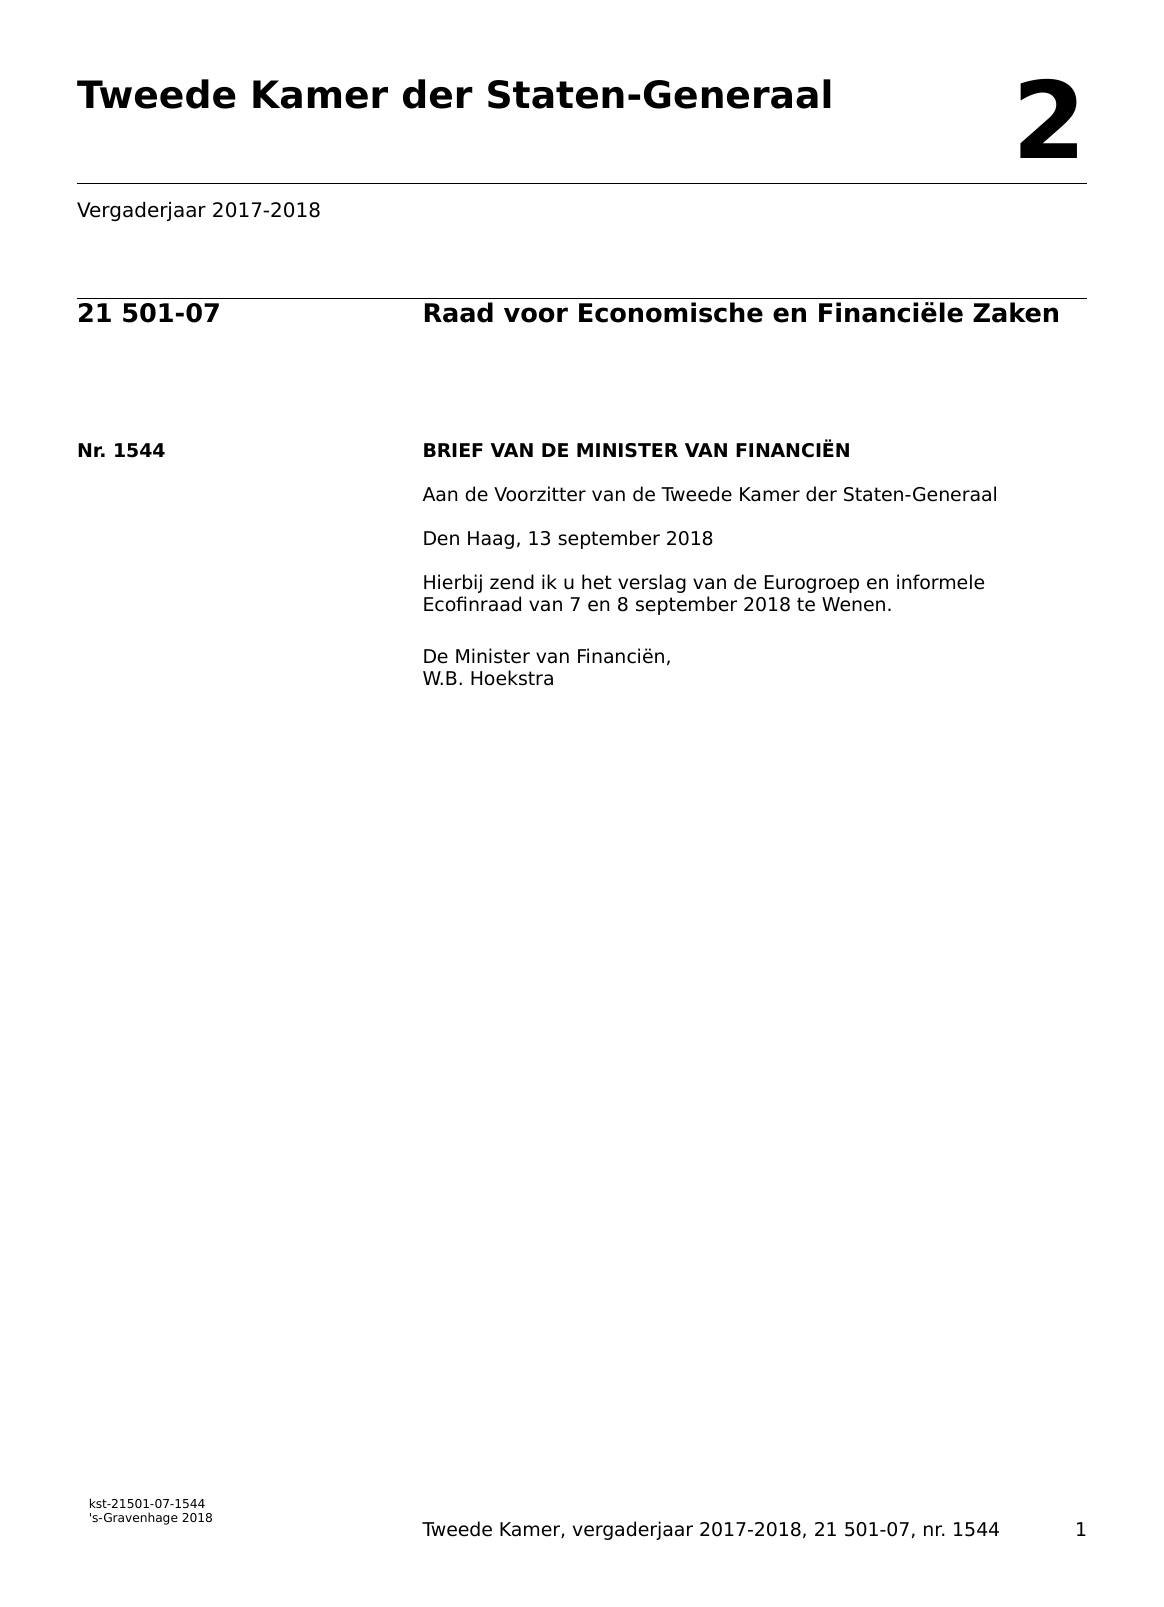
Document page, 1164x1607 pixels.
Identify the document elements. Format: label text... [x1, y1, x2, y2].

text Den Haag, 13 september 2018 [422, 528, 1087, 550]
text Hierbij zend ik u het verslag van de Eurogroep en informele Ecofinraad van 7 en 8 september 2018 te Wenen. [422, 572, 1087, 616]
text De Minister van Financiën, W.B. Hoekstra [422, 646, 1087, 690]
subtitle 21 501-07 Raad voor Economische en Financiële Zaken [77, 299, 1087, 329]
text Aan de Voorzitter van de Tweede Kamer der Staten-Generaal [422, 484, 1087, 506]
table_header 2 [886, 59, 1087, 183]
text 's-Gravenhage 2018 [88, 1511, 323, 1525]
table_cell Vergaderjaar 2017-2018 [77, 184, 1087, 298]
text kst-21501-07-1544 [88, 1497, 323, 1511]
table_header Tweede Kamer der Staten-Generaal [77, 59, 886, 183]
subtitle Nr. 1544 BRIEF VAN DE MINISTER VAN FINANCIËN [77, 440, 1087, 462]
